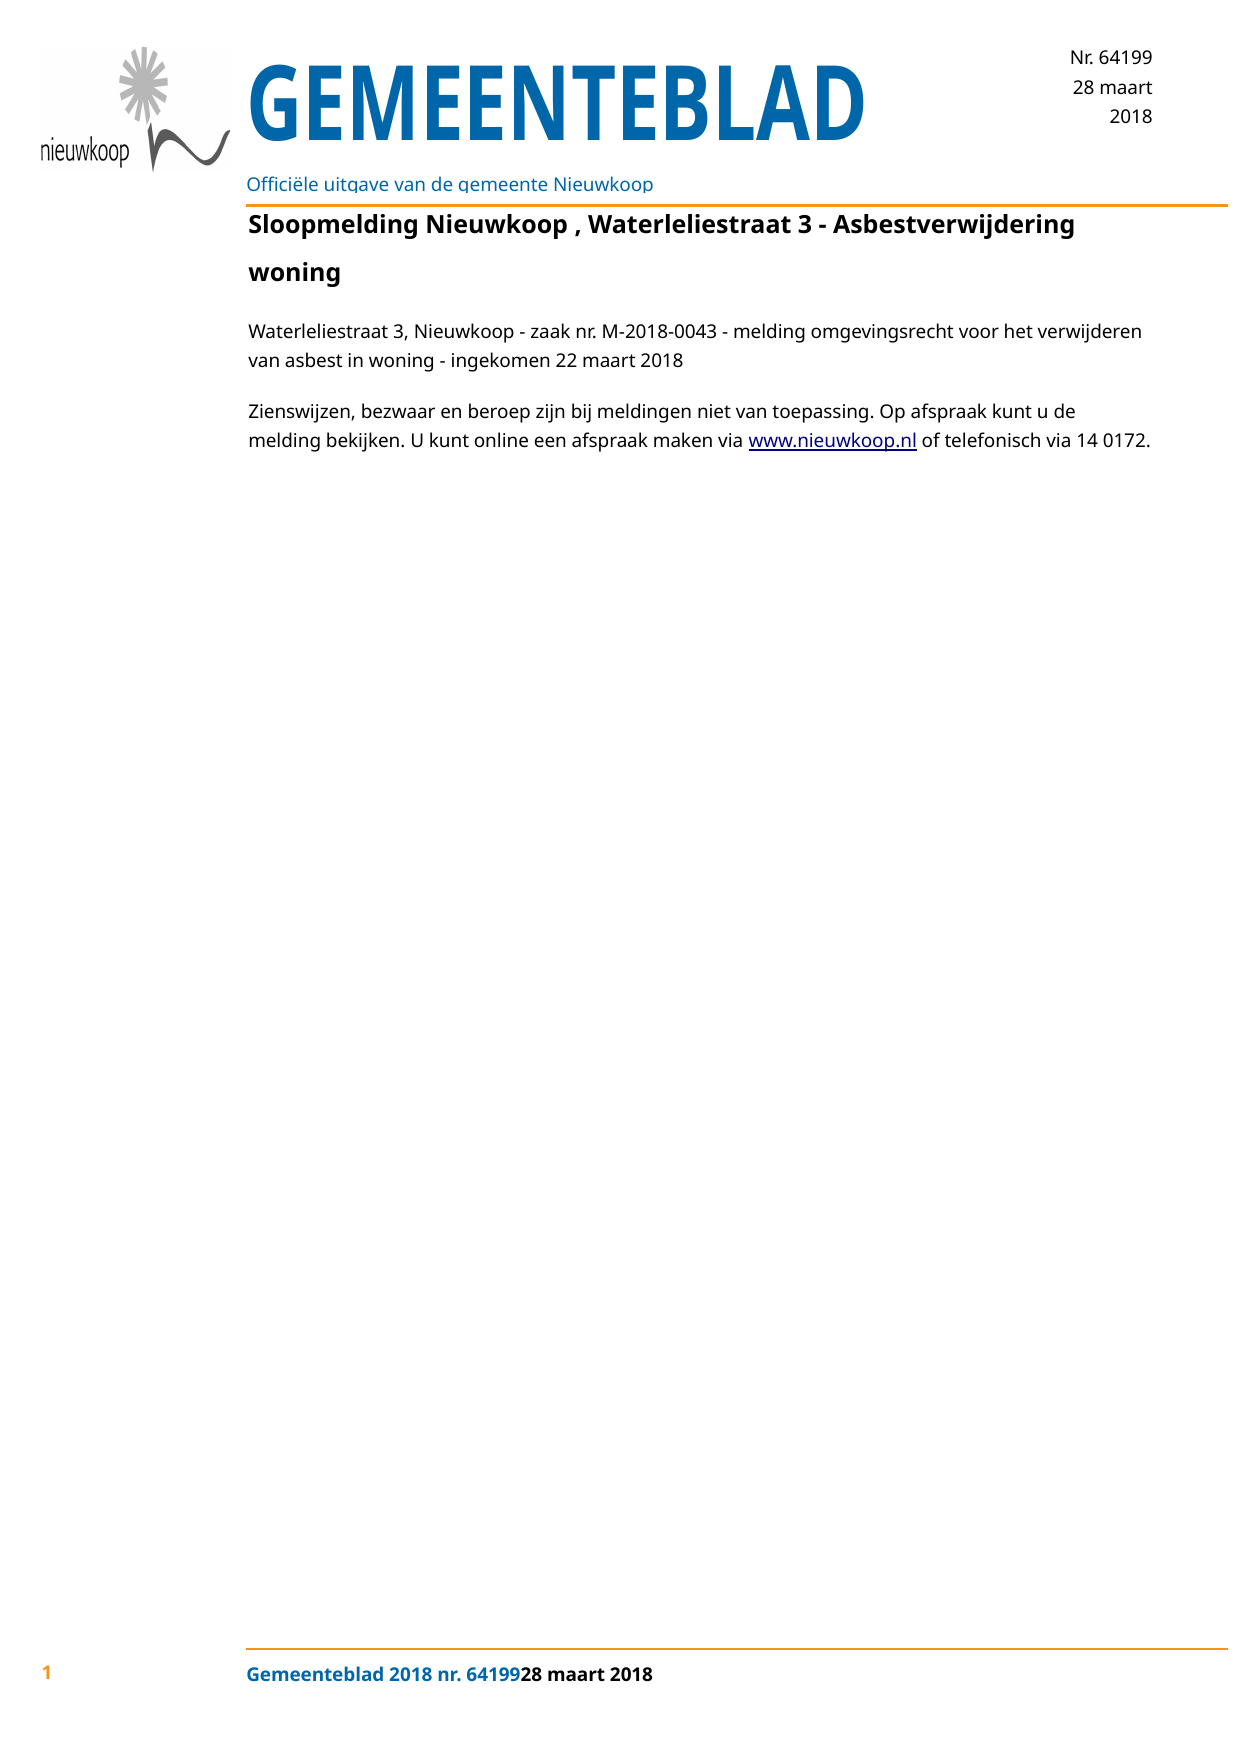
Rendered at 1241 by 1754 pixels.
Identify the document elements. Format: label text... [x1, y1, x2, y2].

text Zienswijzen, bezwaar en beroep zijn bij meldingen niet van toepassing. Op afspraak kunt u de melding bekijken. U kunt online een afspraak maken via www.nieuwkoop.nl of telefonisch via 14 0172. [248, 398, 1152, 453]
text Waterleliestraat 3, Nieuwkoop - zaak nr. M-2018-0043 - melding omgevingsrecht voor het verwijderen van asbest in woning - ingekomen 22 maart 2018 [248, 318, 1152, 373]
picture [41, 47, 231, 172]
text Sloopmelding Nieuwkoop , Waterleliestraat 3 - Asbestverwijdering woning [248, 207, 1152, 288]
